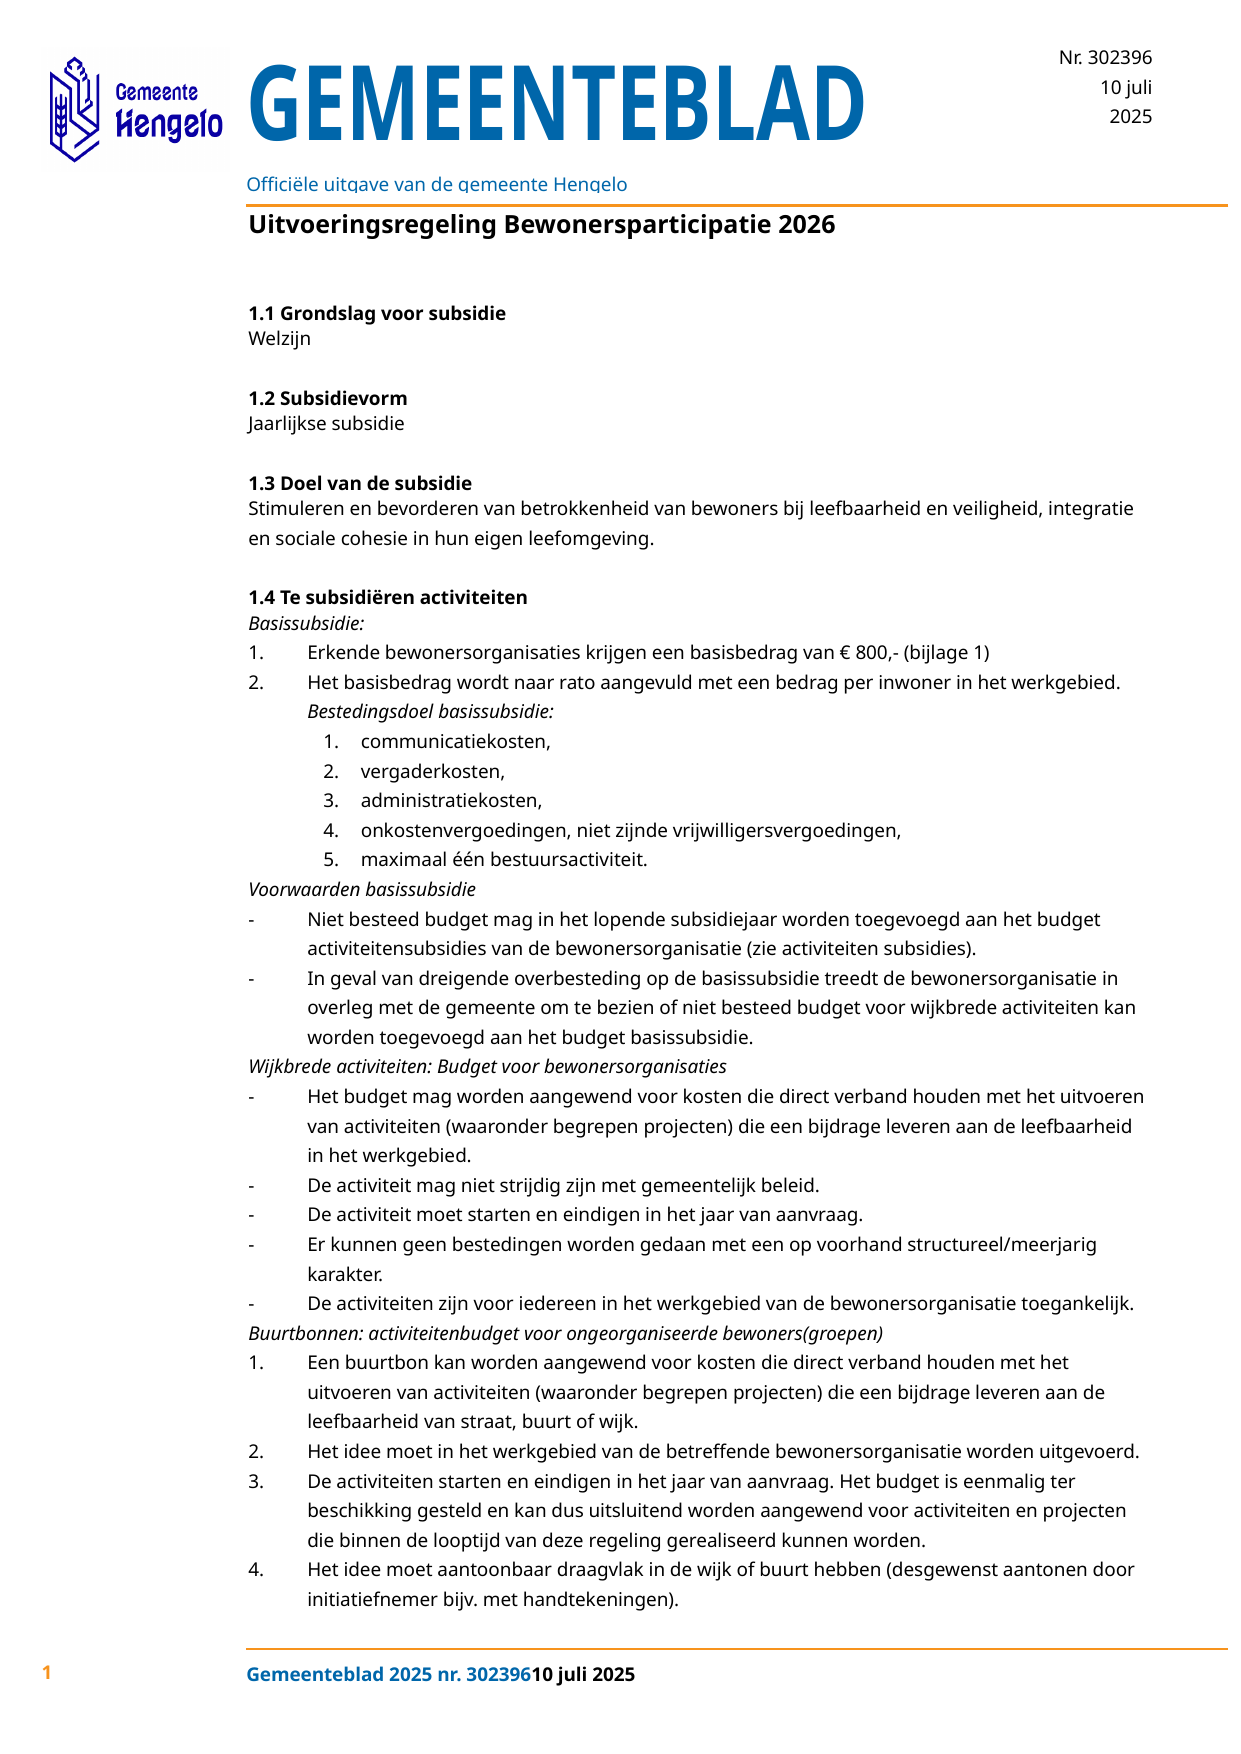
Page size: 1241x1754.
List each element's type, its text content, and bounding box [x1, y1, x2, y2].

list Het basisbedrag wordt naar rato aangevuld met een bedrag per inwoner in het werkgebied. [248, 669, 1152, 695]
text 1.4 Te subsidiëren activiteiten [248, 584, 1152, 610]
list Er kunnen geen bestedingen worden gedaan met een op voorhand structureel/meerjarig karakter. [248, 1231, 1152, 1286]
list maximaal één bestuursactiviteit. [323, 847, 1152, 872]
text Basissubsidie: [248, 610, 1152, 636]
list Niet besteed budget mag in het lopende subsidiejaar worden toegevoegd aan het budget activiteitensubsidies van de bewonersorganisatie (zie activiteiten subsidies). [248, 906, 1152, 961]
list communicatiekosten, [323, 728, 1152, 754]
list De activiteiten zijn voor iedereen in het werkgebied van de bewonersorganisatie toegankelijk. [248, 1290, 1152, 1316]
list Het idee moet aantoonbaar draagvlak in de wijk of buurt hebben (desgewenst aantonen door initiatiefnemer bijv. met handtekeningen). [248, 1557, 1152, 1612]
text Voorwaarden basissubsidie [248, 876, 1152, 902]
picture [41, 47, 231, 172]
text 1.1 Grondslag voor subsidie [248, 300, 1152, 326]
list De activiteiten starten en eindigen in het jaar van aanvraag. Het budget is eenmalig ter beschikking gesteld en kan dus uitsluitend worden aangewend voor activiteiten en projecten die binnen de looptijd van deze regeling gerealiseerd kunnen worden. [248, 1468, 1152, 1553]
text 1.2 Subsidievorm [248, 385, 1152, 411]
list vergaderkosten, [323, 758, 1152, 783]
list administratiekosten, [323, 787, 1152, 813]
text Welzijn [248, 326, 1152, 351]
text Stimuleren en bevorderen van betrokkenheid van bewoners bij leefbaarheid en veiligheid, integratie en sociale cohesie in hun eigen leefomgeving. [248, 495, 1152, 551]
list Het budget mag worden aangewend voor kosten die direct verband houden met het uitvoeren van activiteiten (waaronder begrepen projecten) die een bijdrage leveren aan de leefbaarheid in het werkgebied. [248, 1083, 1152, 1168]
list In geval van dreigende overbesteding op de basissubsidie treedt de bewonersorganisatie in overleg met de gemeente om te bezien of niet besteed budget voor wijkbrede activiteiten kan worden toegevoegd aan het budget basissubsidie. [248, 965, 1152, 1050]
list Erkende bewonersorganisaties krijgen een basisbedrag van € 800,- (bijlage 1) [248, 639, 1152, 665]
list De activiteit mag niet strijdig zijn met gemeentelijk beleid. [248, 1172, 1152, 1198]
list De activiteit moet starten en eindigen in het jaar van aanvraag. [248, 1202, 1152, 1227]
text Wijkbrede activiteiten: Budget voor bewonersorganisaties [248, 1054, 1152, 1079]
list Een buurtbon kan worden aangewend voor kosten die direct verband houden met het uitvoeren van activiteiten (waaronder begrepen projecten) die een bijdrage leveren aan de leefbaarheid van straat, buurt of wijk. [248, 1349, 1152, 1434]
text 1.3 Doel van de subsidie [248, 470, 1152, 495]
text Jaarlijkse subsidie [248, 411, 1152, 436]
list onkostenvergoedingen, niet zijnde vrijwilligersvergoedingen, [323, 817, 1152, 843]
text Buurtbonnen: activiteitenbudget voor ongeorganiseerde bewoners(groepen) [248, 1320, 1152, 1346]
text Uitvoeringsregeling Bewonersparticipatie 2026 [248, 207, 1152, 241]
list Bestedingsdoel basissubsidie: [248, 699, 1152, 724]
list Het idee moet in het werkgebied van de betreffende bewonersorganisatie worden uitgevoerd. [248, 1438, 1152, 1464]
